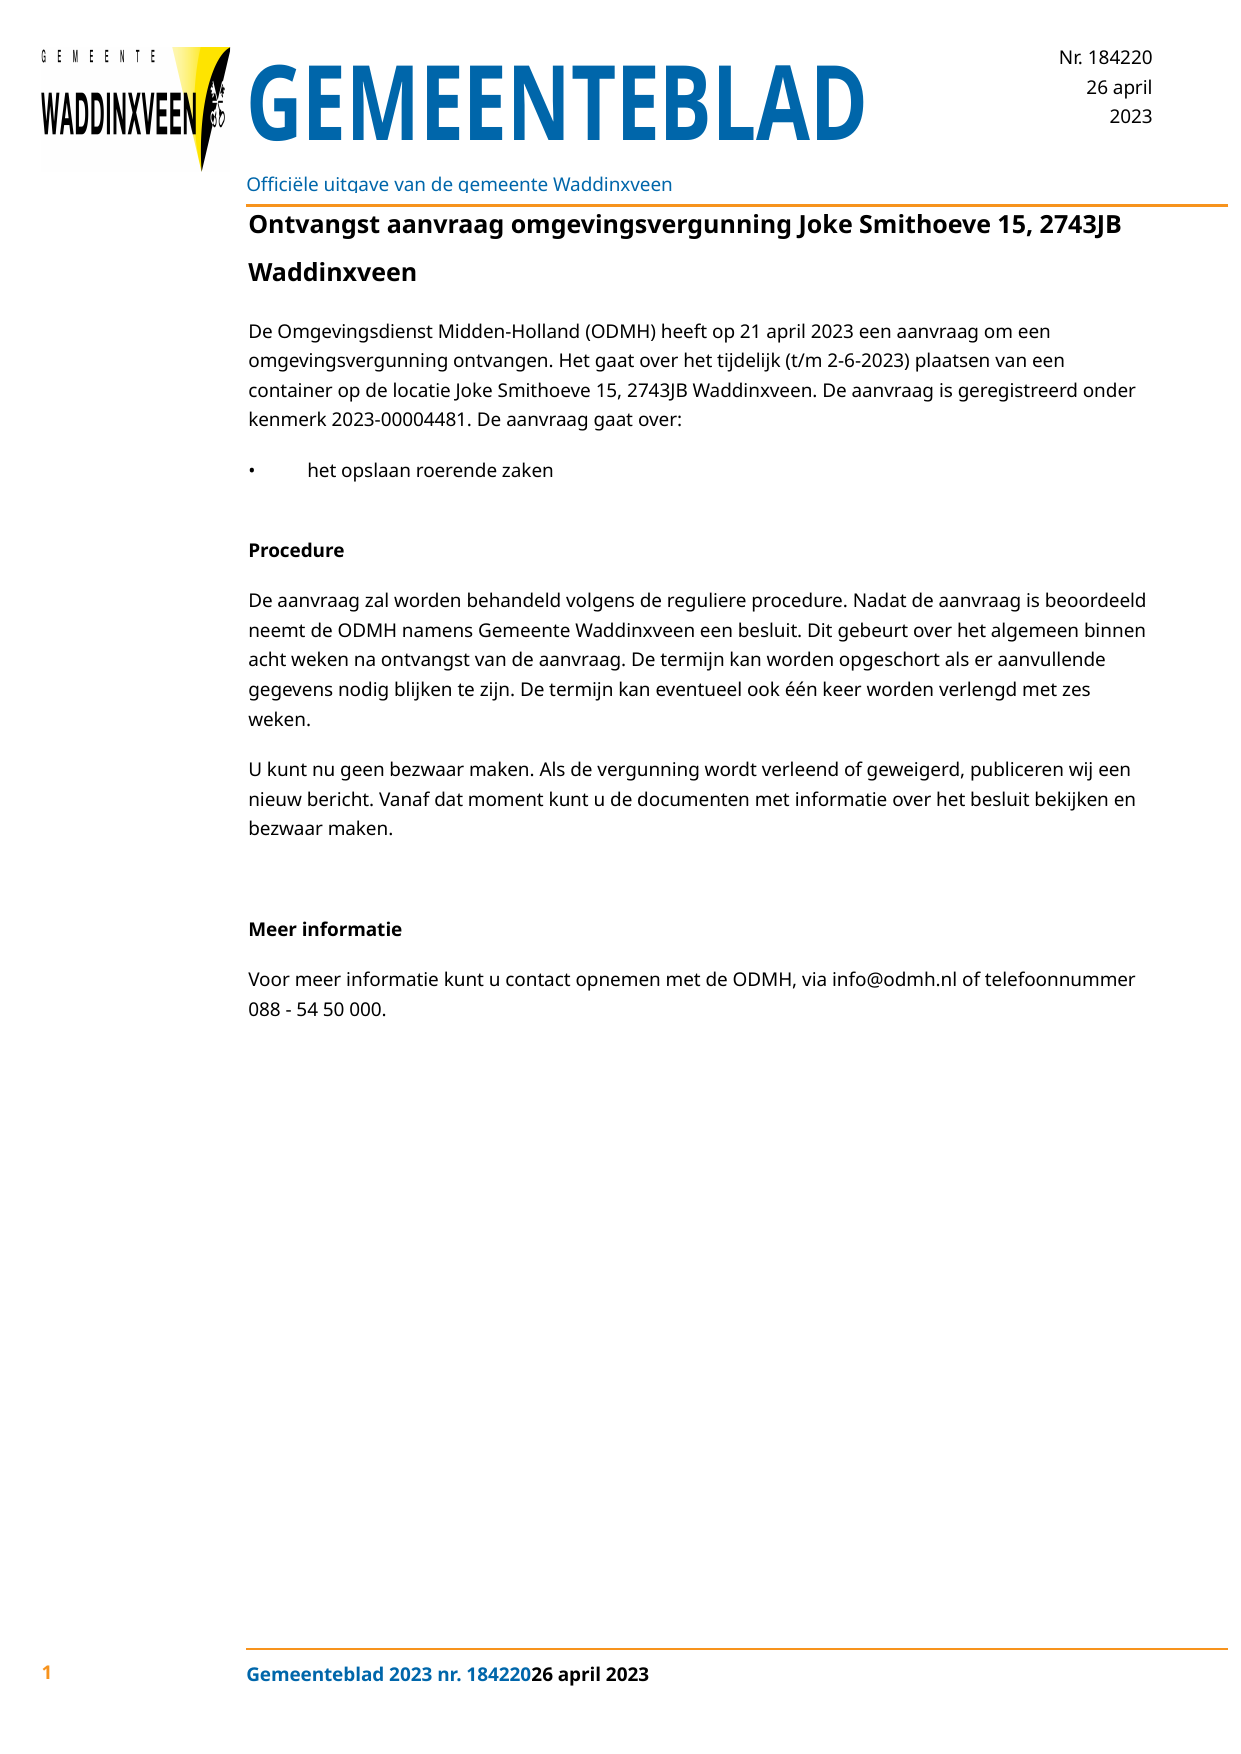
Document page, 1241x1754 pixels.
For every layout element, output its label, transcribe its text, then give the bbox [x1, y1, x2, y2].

text De aanvraag zal worden behandeld volgens de reguliere procedure. Nadat de aanvraag is beoordeeld neemt de ODMH namens Gemeente Waddinxveen een besluit. Dit gebeurt over het algemeen binnen acht weken na ontvangst van de aanvraag. De termijn kan worden opgeschort als er aanvullende gegevens nodig blijken te zijn. De termijn kan eventueel ook één keer worden verlengd met zes weken. [248, 587, 1152, 732]
text De Omgevingsdienst Midden-Holland (ODMH) heeft op 21 april 2023 een aanvraag om een omgevingsvergunning ontvangen. Het gaat over het tijdelijk (t/m 2-6-2023) plaatsen van een container op de locatie Joke Smithoeve 15, 2743JB Waddinxveen. De aanvraag is geregistreerd onder kenmerk 2023-00004481. De aanvraag gaat over: [248, 318, 1152, 432]
picture [41, 47, 231, 172]
text U kunt nu geen bezwaar maken. Als de vergunning wordt verleend of geweigerd, publiceren wij een nieuw bericht. Vanaf dat moment kunt u de documenten met informatie over het besluit bekijken en bezwaar maken. [248, 756, 1152, 841]
text Procedure [248, 537, 1152, 563]
text Ontvangst aanvraag omgevingsvergunning Joke Smithoeve 15, 2743JB Waddinxveen [248, 207, 1152, 288]
text Voor meer informatie kunt u contact opnemen met de ODMH, via info@odmh.nl of telefoonnummer 088 - 54 50 000. [248, 967, 1152, 1022]
list het opslaan roerende zaken [248, 457, 1152, 483]
text Meer informatie [248, 916, 1152, 942]
